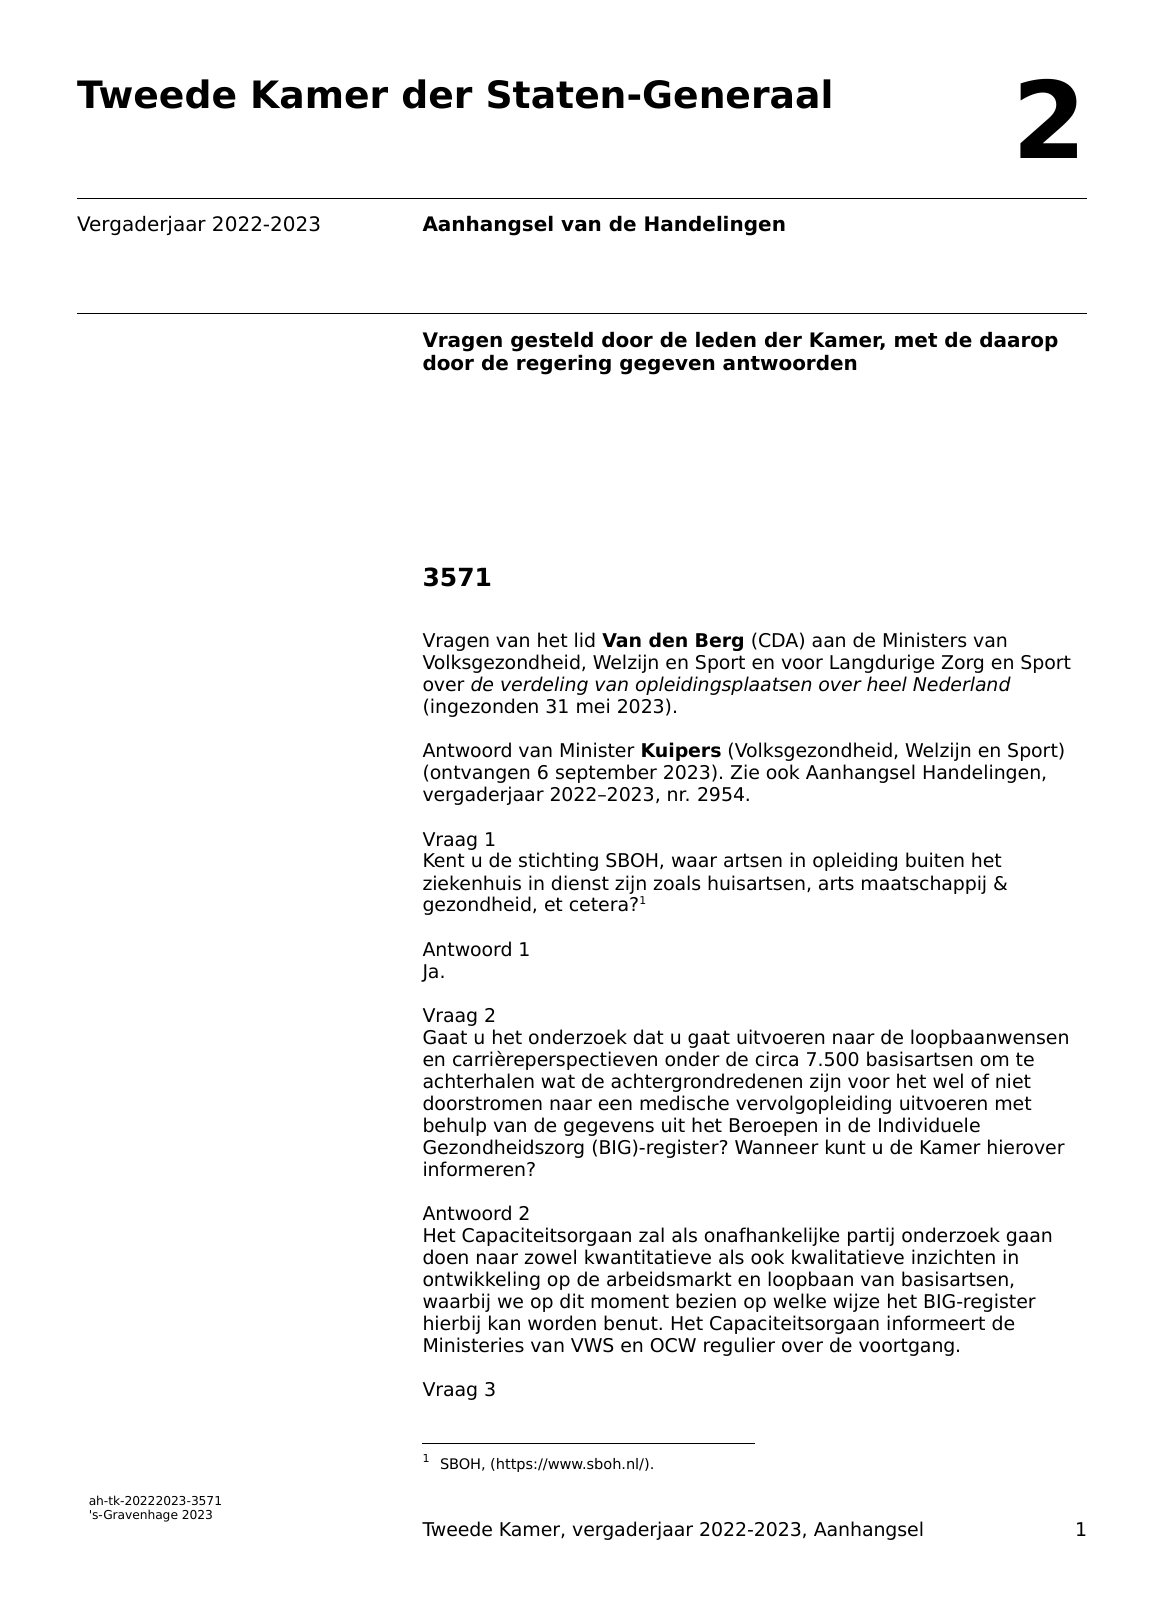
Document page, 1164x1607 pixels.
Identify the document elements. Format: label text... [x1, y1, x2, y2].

text Ja. [422, 961, 1087, 982]
text ah-tk-20222023-3571 [88, 1494, 323, 1508]
table_cell Vergaderjaar 2022-2023 [77, 199, 422, 313]
text Vragen van het lid Van den Berg (CDA) aan de Ministers van Volksgezondheid, Welzijn en Sport en voor Langdurige Zorg en Sport over de verdeling van opleidingsplaatsen over heel Nederland (ingezonden 31 mei 2023). [422, 630, 1087, 718]
text Het Capaciteitsorgaan zal als onafhankelijke partij onderzoek gaan doen naar zowel kwantitatieve als ook kwalitatieve inzichten in ontwikkeling op de arbeidsmarkt en loopbaan van basisartsen, waarbij we op dit moment bezien op welke wijze het BIG-register hierbij kan worden benut. Het Capaciteitsorgaan informeert de Ministeries van VWS en OCW regulier over de voortgang. [422, 1225, 1087, 1357]
text Vraag 2 [422, 1005, 1087, 1027]
table_cell [77, 314, 422, 375]
text Antwoord 1 [422, 938, 1087, 961]
table_header 2 [886, 59, 1087, 198]
text SBOH, (https://www.sboh.nl/). [422, 1452, 1087, 1474]
text Antwoord 2 [422, 1203, 1087, 1225]
text Gaat u het onderzoek dat u gaat uitvoeren naar de loopbaanwensen en carrièreperspectieven onder de circa 7.500 basisartsen om te achterhalen wat de achtergrondredenen zijn voor het wel of niet doorstromen naar een medische vervolgopleiding uitvoeren met behulp van de gegevens uit het Beroepen in de Individuele Gezondheidszorg (BIG)-register? Wanneer kunt u de Kamer hierover informeren? [422, 1027, 1087, 1181]
table_header Tweede Kamer der Staten-Generaal [77, 59, 886, 198]
table_cell Aanhangsel van de Handelingen [422, 199, 1087, 313]
text Vraag 3 [422, 1379, 1087, 1401]
table_cell Vragen gesteld door de leden der Kamer, met de daarop door de regering gegeven antwoorden [422, 314, 1087, 375]
text Vraag 1 [422, 828, 1087, 850]
text Antwoord van Minister Kuipers (Volksgezondheid, Welzijn en Sport) (ontvangen 6 september 2023). Zie ook Aanhangsel Handelingen, vergaderjaar 2022–2023, nr. 2954. [422, 740, 1087, 806]
text 3571 [422, 563, 1087, 592]
text 's-Gravenhage 2023 [88, 1508, 323, 1522]
text Kent u de stichting SBOH, waar artsen in opleiding buiten het ziekenhuis in dienst zijn zoals huisartsen, arts maatschappij & gezondheid, et cetera? [422, 850, 1087, 916]
